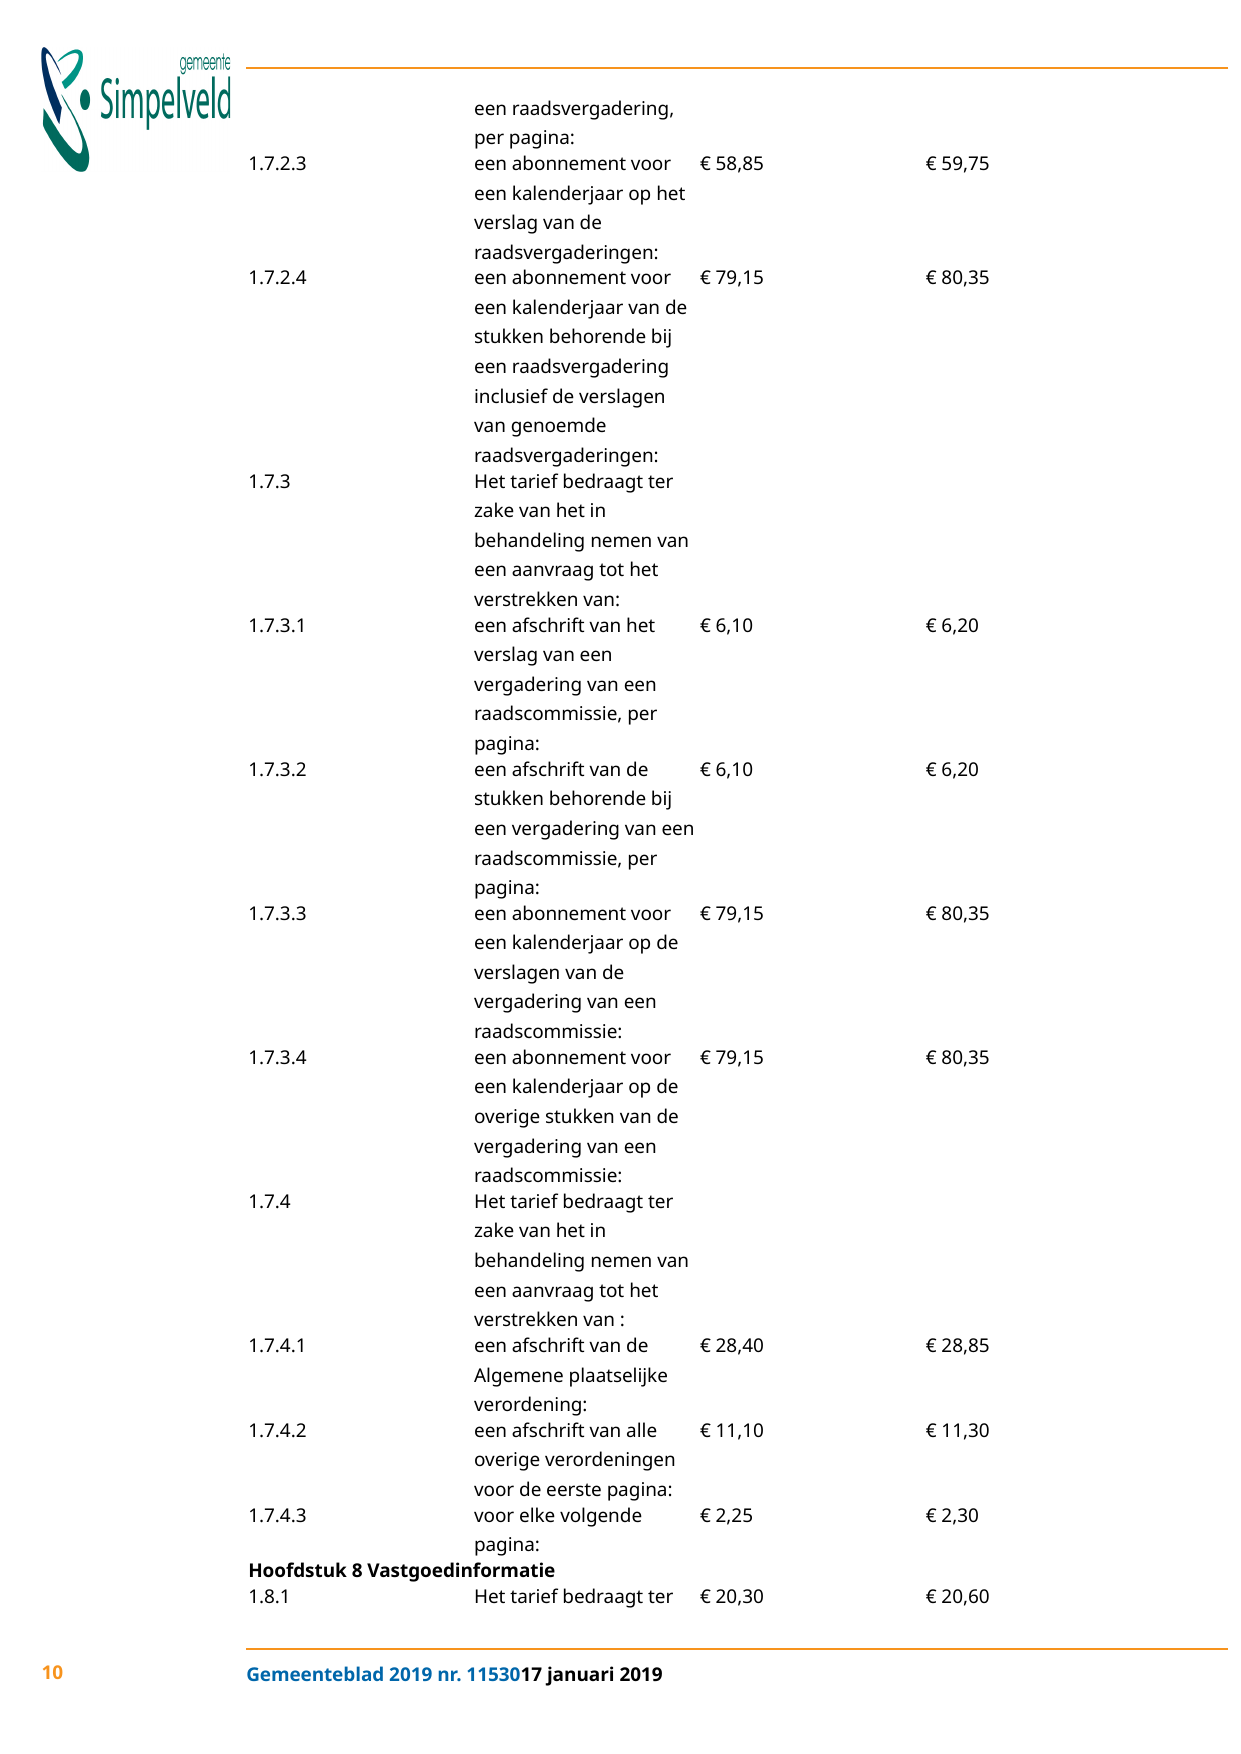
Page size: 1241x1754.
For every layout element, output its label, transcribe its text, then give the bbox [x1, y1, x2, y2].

table_cell € 2,30 [926, 1502, 1152, 1557]
table_cell een afschrift van het verslag van een vergadering van een raadscommissie, per pagina: [474, 612, 700, 756]
table_cell Het tarief bedraagt ter [474, 1583, 700, 1609]
table_cell € 80,35 [926, 1044, 1152, 1188]
table_cell € 11,10 [700, 1417, 926, 1502]
table_cell [248, 95, 474, 150]
table_cell 1.8.1 [248, 1583, 474, 1609]
table_cell € 58,85 [700, 150, 926, 264]
table_cell € 79,15 [700, 900, 926, 1044]
table_cell Het tarief bedraagt ter zake van het in behandeling nemen van een aanvraag tot het verstrekken van: [474, 468, 700, 612]
table_cell € 59,75 [926, 150, 1152, 264]
table_cell een afschrift van alle overige verordeningen voor de eerste pagina: [474, 1417, 700, 1502]
table_cell 1.7.3 [248, 468, 474, 612]
table_cell € 6,10 [700, 612, 926, 756]
table_cell 1.7.4 [248, 1188, 474, 1332]
table_cell 1.7.3.2 [248, 756, 474, 900]
table_cell Het tarief bedraagt ter zake van het in behandeling nemen van een aanvraag tot het verstrekken van : [474, 1188, 700, 1332]
table_cell een raadsvergadering, per pagina: [474, 95, 700, 150]
table_cell € 80,35 [926, 265, 1152, 468]
table_cell 1.7.3.1 [248, 612, 474, 756]
table_cell 1.7.4.2 [248, 1417, 474, 1502]
table_cell een abonnement voor een kalenderjaar van de stukken behorende bij een raadsvergadering inclusief de verslagen van genoemde raadsvergaderingen: [474, 265, 700, 468]
table_cell [926, 468, 1152, 612]
table_cell € 11,30 [926, 1417, 1152, 1502]
table_cell [926, 1557, 1152, 1583]
table_cell [700, 468, 926, 612]
table_cell [700, 1188, 926, 1332]
table_cell € 28,85 [926, 1332, 1152, 1417]
table_cell 1.7.2.4 [248, 265, 474, 468]
table_cell 1.7.4.3 [248, 1502, 474, 1557]
table_cell een abonnement voor een kalenderjaar op het verslag van de raadsvergaderingen: [474, 150, 700, 264]
table_cell € 79,15 [700, 1044, 926, 1188]
table_cell een abonnement voor een kalenderjaar op de overige stukken van de vergadering van een raadscommissie: [474, 1044, 700, 1188]
table_cell 1.7.4.1 [248, 1332, 474, 1417]
table_cell € 20,30 [700, 1583, 926, 1609]
table_cell een abonnement voor een kalenderjaar op de verslagen van de vergadering van een raadscommissie: [474, 900, 700, 1044]
table_cell 1.7.2.3 [248, 150, 474, 264]
table_cell 1.7.3.4 [248, 1044, 474, 1188]
table_cell Hoofdstuk 8 Vastgoedinformatie [248, 1557, 700, 1583]
table_cell een afschrift van de Algemene plaatselijke verordening: [474, 1332, 700, 1417]
table_cell € 6,10 [700, 756, 926, 900]
table_cell [926, 95, 1152, 150]
table_cell een afschrift van de stukken behorende bij een vergadering van een raadscommissie, per pagina: [474, 756, 700, 900]
table_cell € 20,60 [926, 1583, 1152, 1609]
table_cell € 79,15 [700, 265, 926, 468]
table_cell [700, 1557, 926, 1583]
table_cell [700, 95, 926, 150]
table_cell € 2,25 [700, 1502, 926, 1557]
table_cell € 28,40 [700, 1332, 926, 1417]
table_cell € 6,20 [926, 612, 1152, 756]
picture [41, 47, 231, 172]
table_cell voor elke volgende pagina: [474, 1502, 700, 1557]
table_cell [926, 1188, 1152, 1332]
table_cell € 6,20 [926, 756, 1152, 900]
table_cell 1.7.3.3 [248, 900, 474, 1044]
table_cell € 80,35 [926, 900, 1152, 1044]
